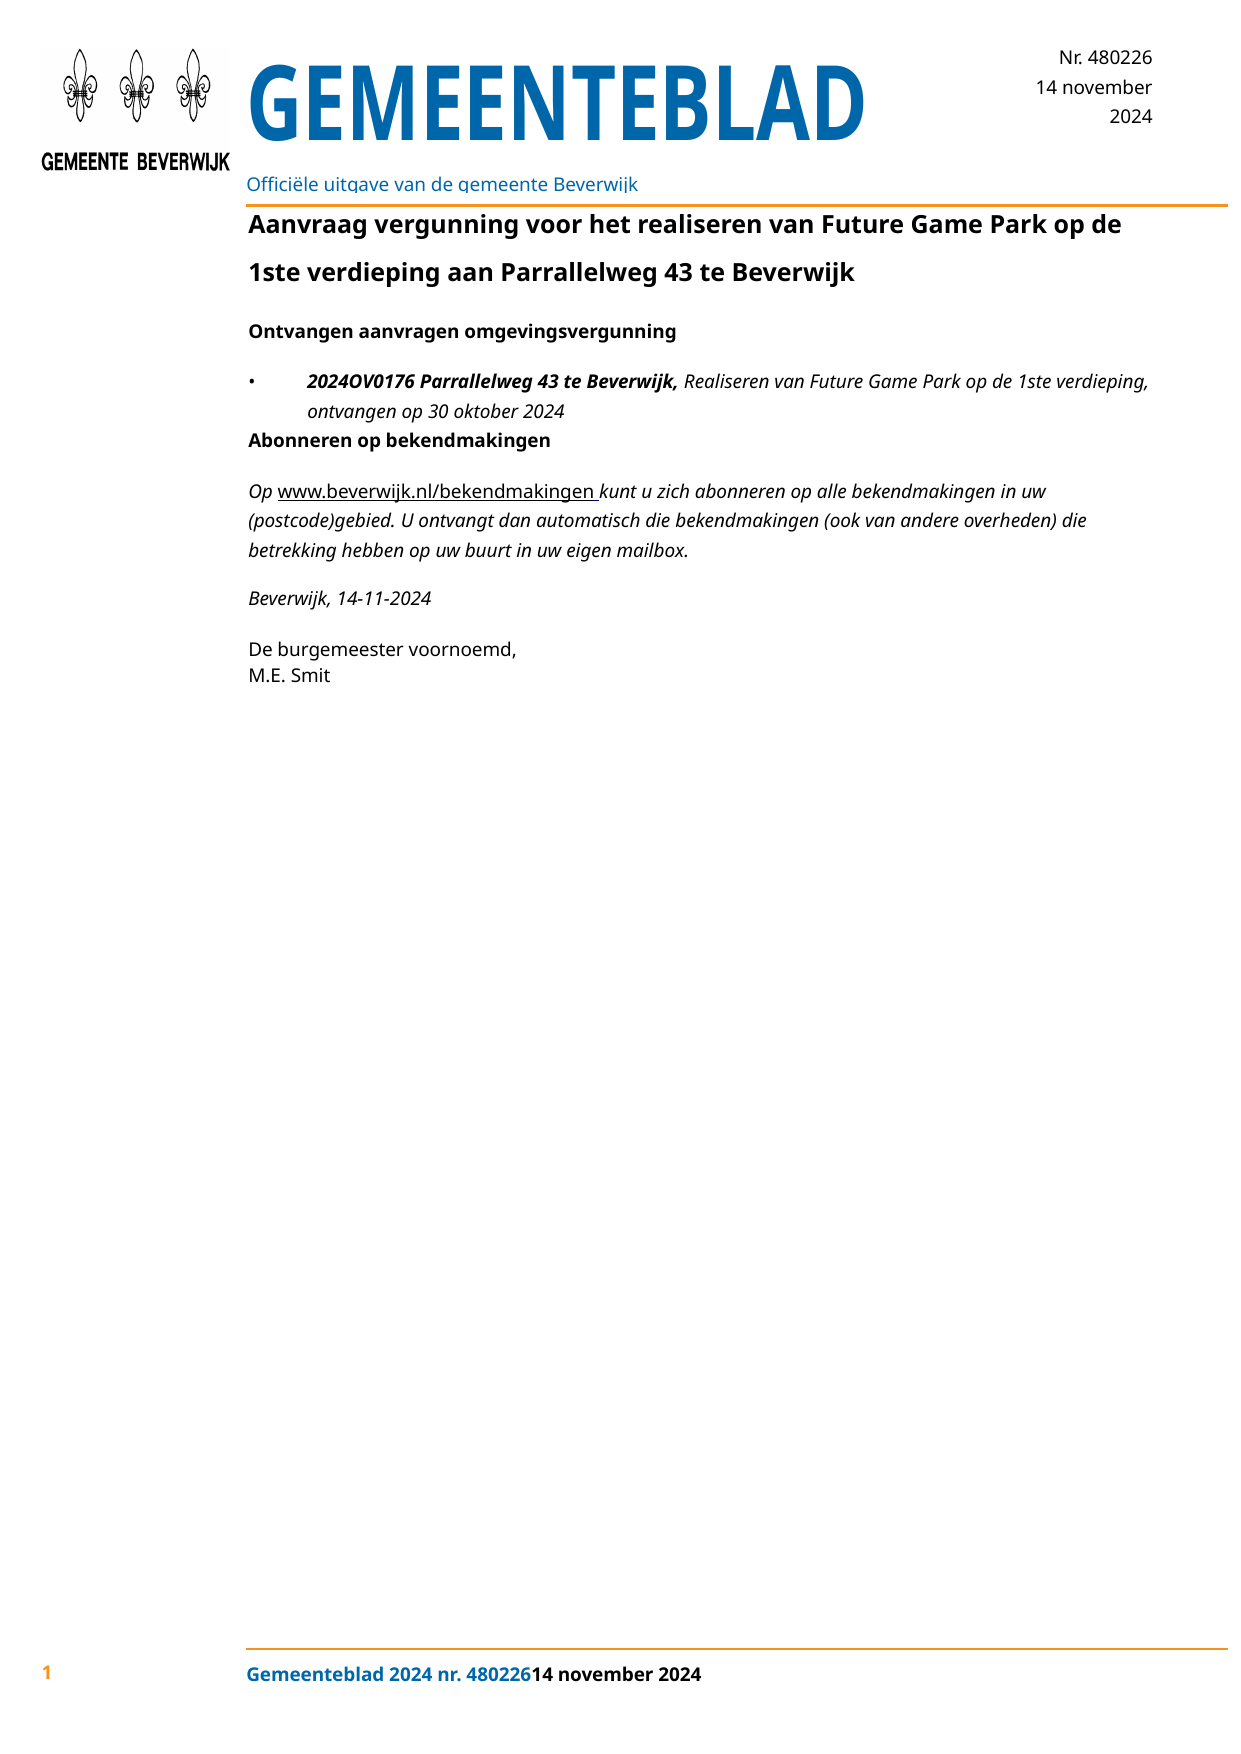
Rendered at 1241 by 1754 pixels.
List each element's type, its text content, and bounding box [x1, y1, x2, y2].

text Abonneren op bekendmakingen [248, 427, 1152, 453]
text De burgemeester voornoemd, [248, 636, 1152, 662]
text Aanvraag vergunning voor het realiseren van Future Game Park op de 1ste verdieping aan Parrallelweg 43 te Beverwijk [248, 207, 1152, 288]
text M.E. Smit [248, 662, 1152, 688]
picture [41, 47, 231, 172]
text Op www.beverwijk.nl/bekendmakingen kunt u zich abonneren op alle bekendmakingen in uw (postcode)gebied. U ontvangt dan automatisch die bekendmakingen (ook van andere overheden) die betrekking hebben op uw buurt in uw eigen mailbox. [248, 478, 1152, 563]
text Beverwijk, 14-11-2024 [248, 585, 1152, 611]
list 2024OV0176 Parrallelweg 43 te Beverwijk, Realiseren van Future Game Park op de 1ste verdieping, ontvangen op 30 oktober 2024 [248, 368, 1152, 424]
text Ontvangen aanvragen omgevingsvergunning [248, 318, 1152, 344]
